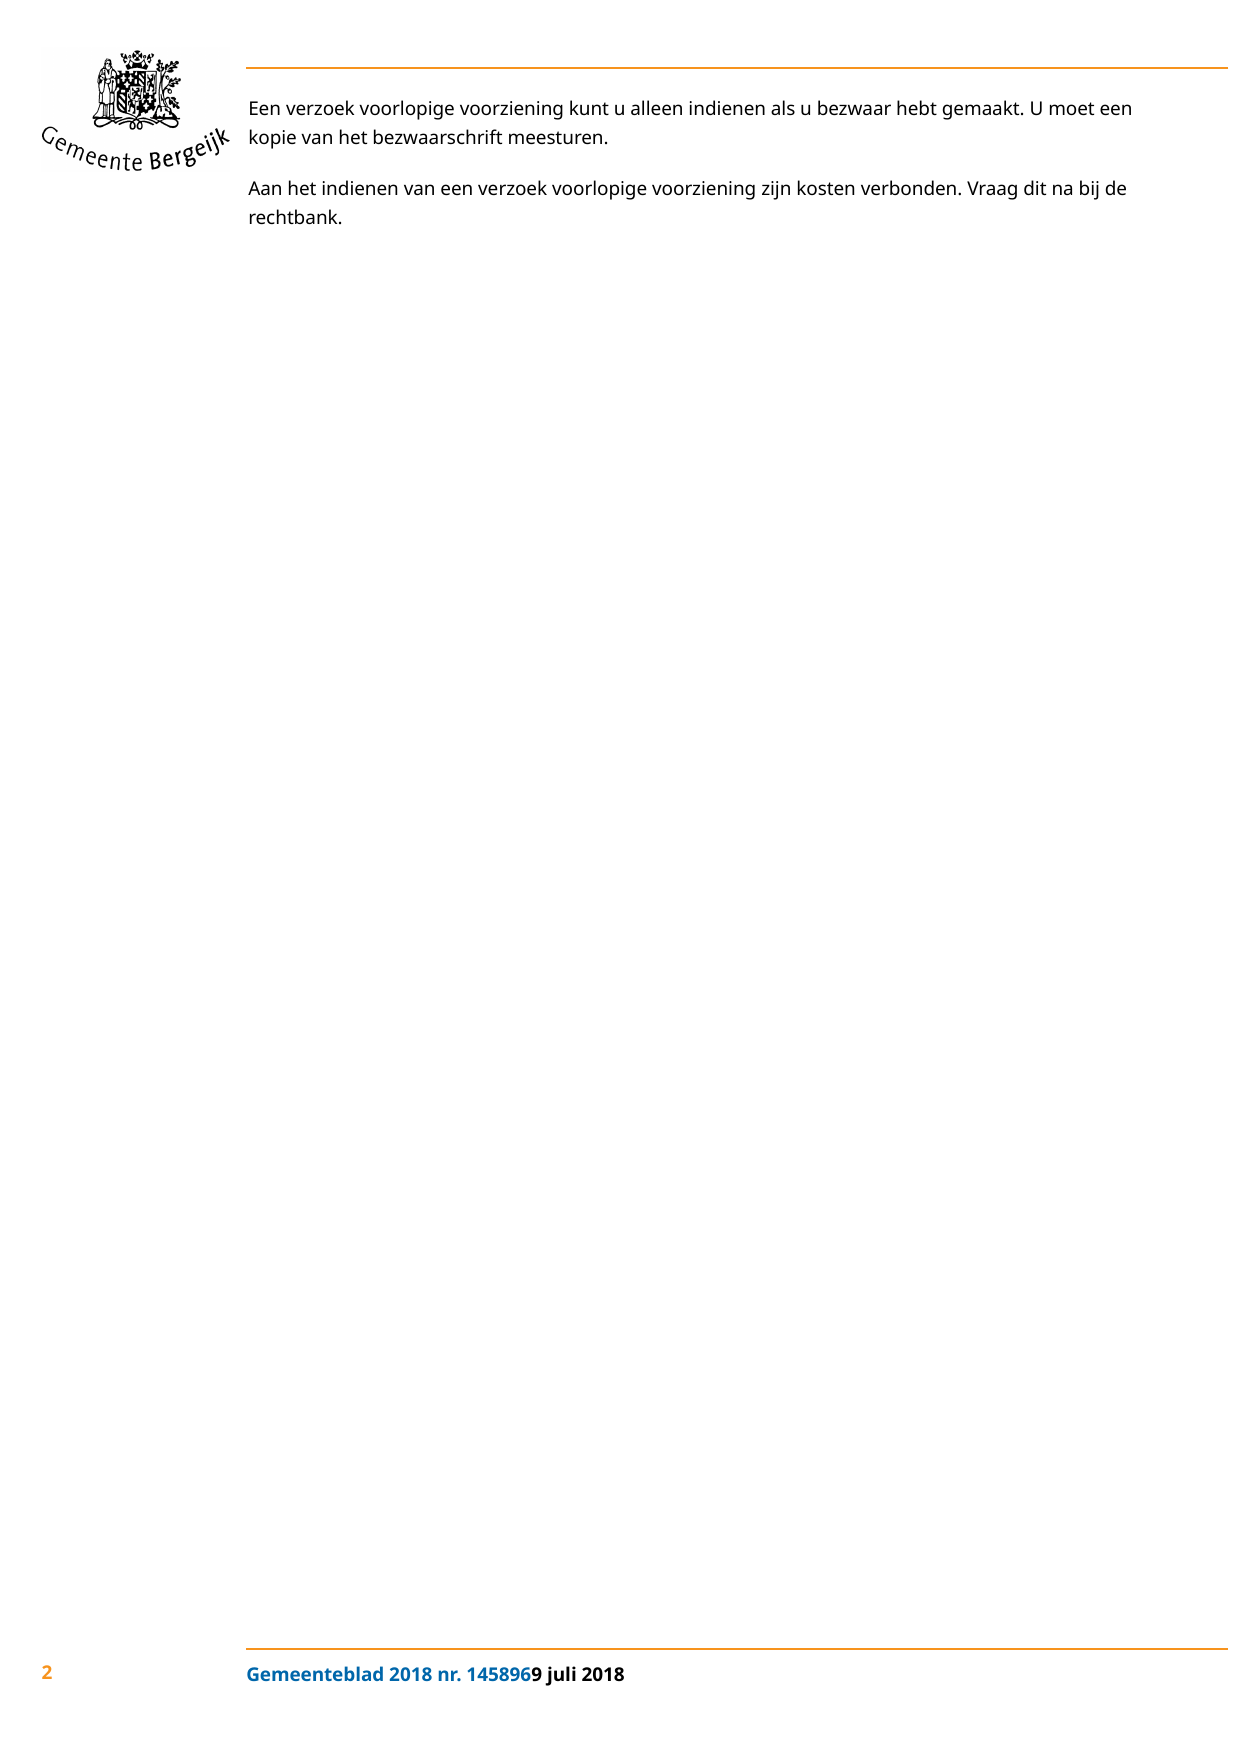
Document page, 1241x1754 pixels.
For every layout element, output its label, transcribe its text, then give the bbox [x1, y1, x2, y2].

picture [41, 47, 231, 172]
text Aan het indienen van een verzoek voorlopige voorziening zijn kosten verbonden. Vraag dit na bij de rechtbank. [248, 175, 1152, 230]
text Een verzoek voorlopige voorziening kunt u alleen indienen als u bezwaar hebt gemaakt. U moet een kopie van het bezwaarschrift meesturen. [248, 95, 1152, 150]
